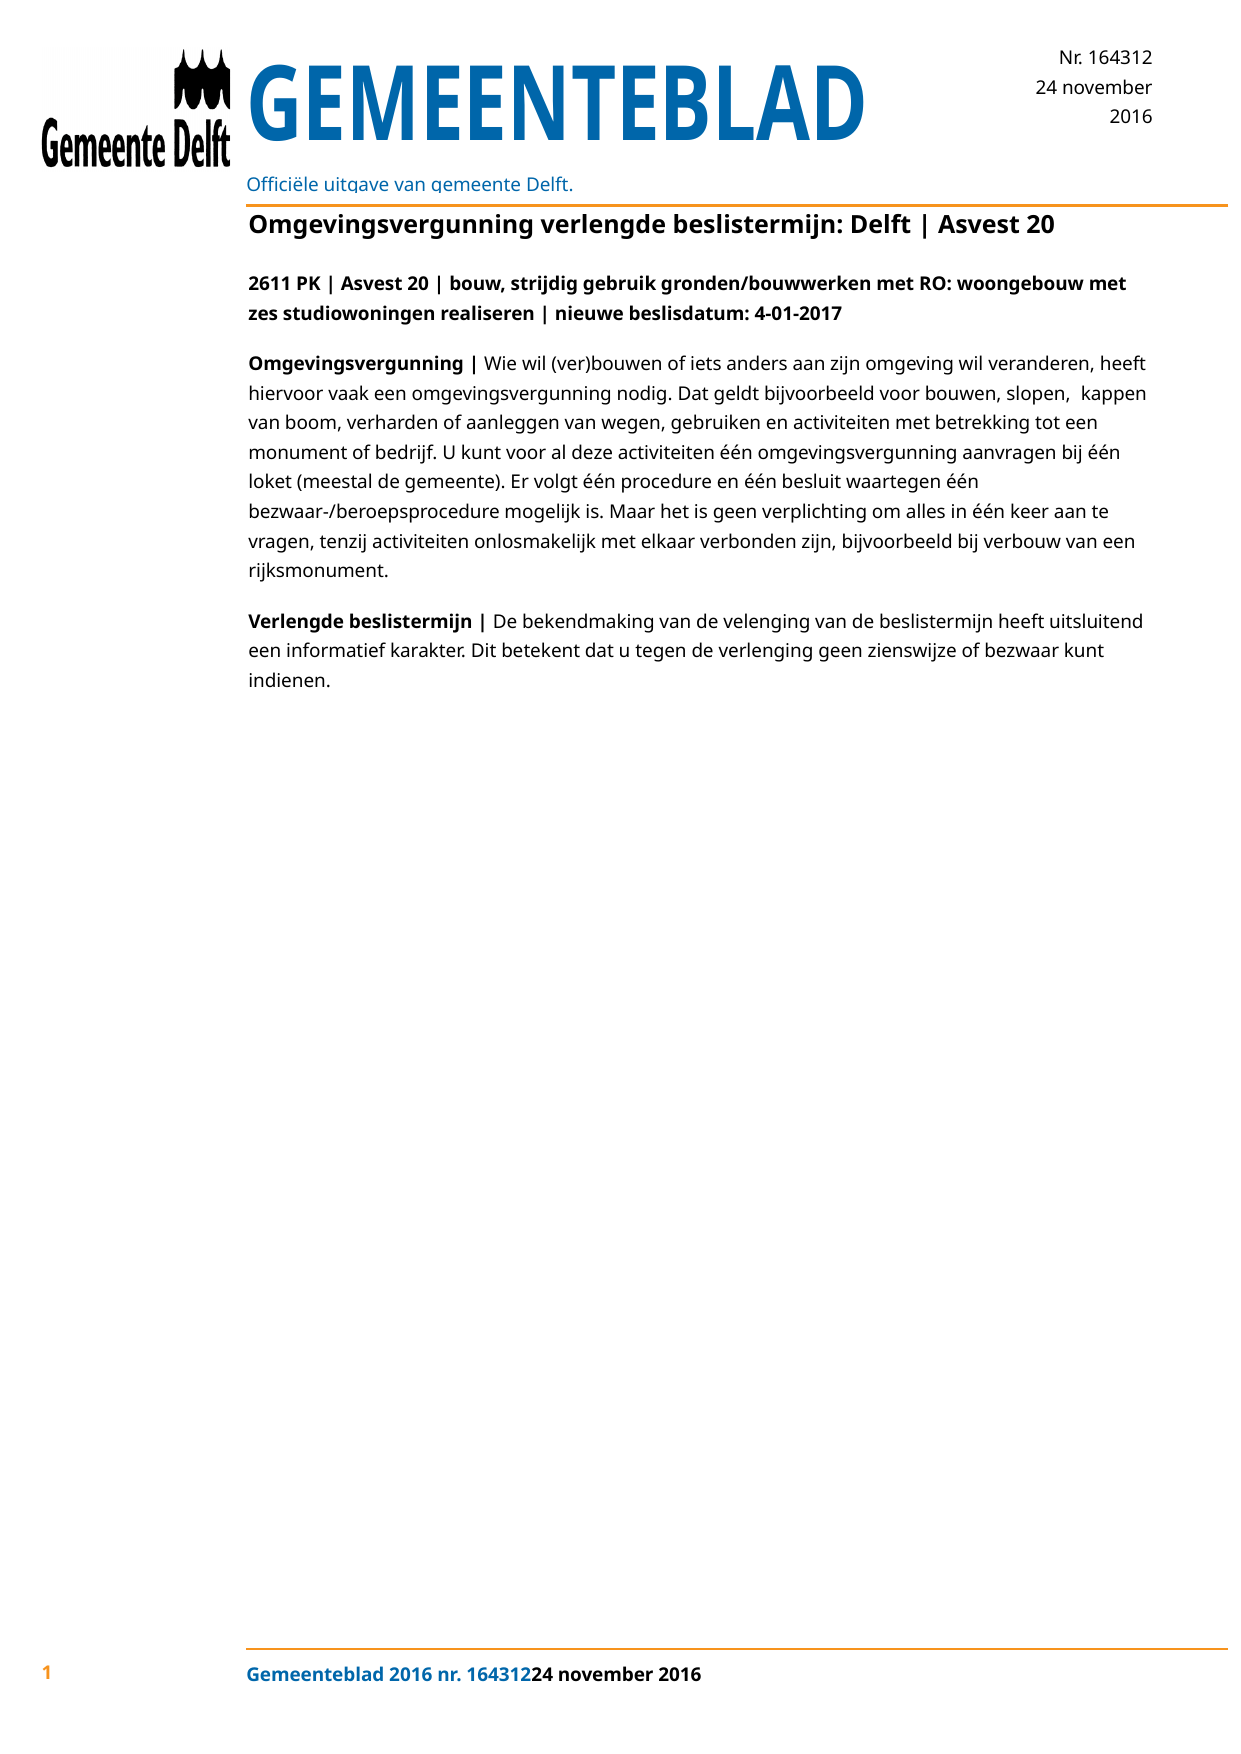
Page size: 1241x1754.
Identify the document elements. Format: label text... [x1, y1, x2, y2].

text Omgevingsvergunning verlengde beslistermijn: Delft | Asvest 20 [248, 207, 1152, 241]
text 2611 PK | Asvest 20 | bouw, strijdig gebruik gronden/bouwwerken met RO: woongebouw met zes studiowoningen realiseren | nieuwe beslisdatum: 4-01-2017 [248, 270, 1152, 326]
text Omgevingsvergunning | Wie wil (ver)bouwen of iets anders aan zijn omgeving wil veranderen, heeft hiervoor vaak een omgevingsvergunning nodig. Dat geldt bijvoorbeeld voor bouwen, slopen, kappen van boom, verharden of aanleggen van wegen, gebruiken en activiteiten met betrekking tot een monument of bedrijf. U kunt voor al deze activiteiten één omgevingsvergunning aanvragen bij één loket (meestal de gemeente). Er volgt één procedure en één besluit waartegen één bezwaar-/beroepsprocedure mogelijk is. Maar het is geen verplichting om alles in één keer aan te vragen, tenzij activiteiten onlosmakelijk met elkaar verbonden zijn, bijvoorbeeld bij verbouw van een rijksmonument. [248, 350, 1152, 583]
picture [41, 47, 231, 172]
text Verlengde beslistermijn | De bekendmaking van de velenging van de beslistermijn heeft uitsluitend een informatief karakter. Dit betekent dat u tegen de verlenging geen zienswijze of bezwaar kunt indienen. [248, 608, 1152, 693]
